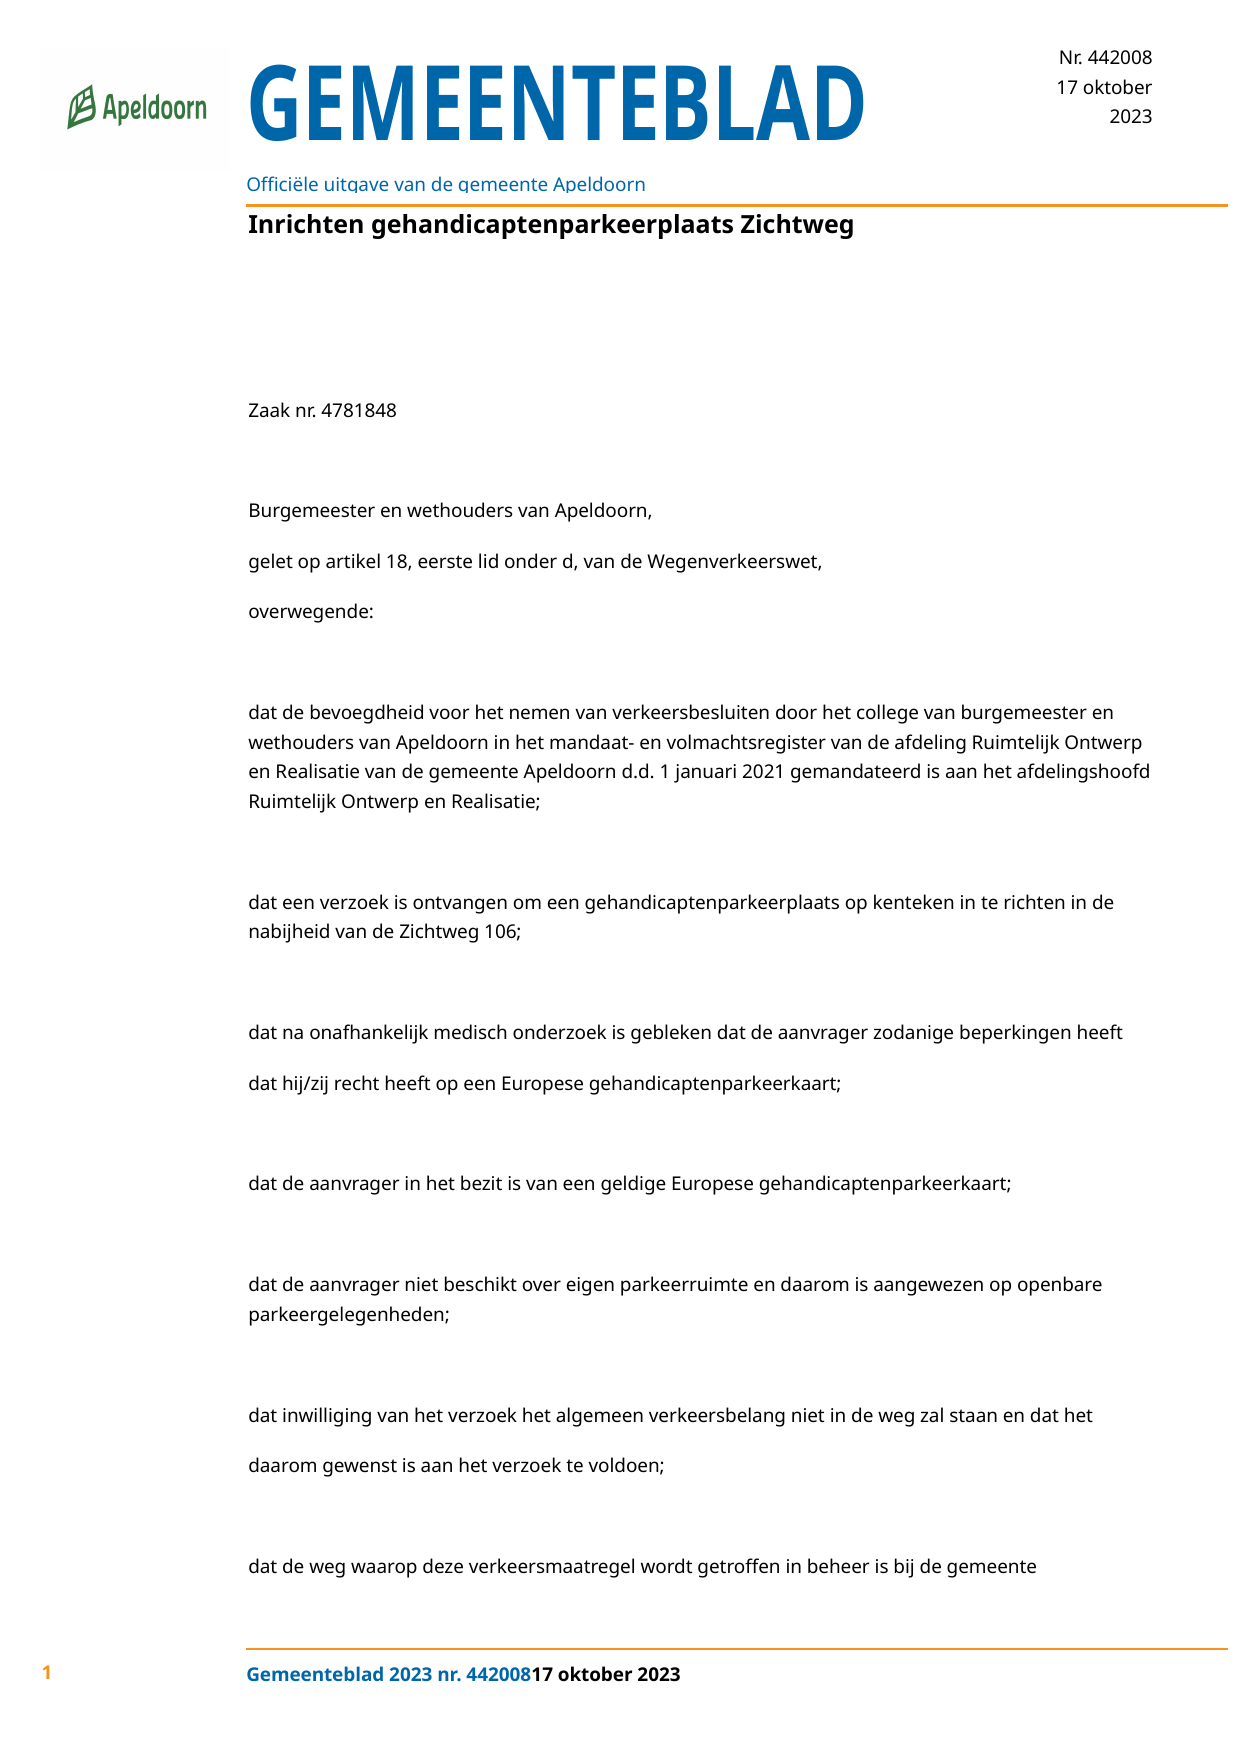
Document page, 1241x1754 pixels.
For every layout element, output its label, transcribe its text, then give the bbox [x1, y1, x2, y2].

text dat inwilliging van het verzoek het algemeen verkeersbelang niet in de weg zal staan en dat het [248, 1402, 1152, 1428]
text Burgemeester en wethouders van Apeldoorn, [248, 498, 1152, 523]
text Inrichten gehandicaptenparkeerplaats Zichtweg [248, 207, 1152, 241]
picture [41, 47, 231, 172]
text dat de aanvrager in het bezit is van een geldige Europese gehandicaptenparkeerkaart; [248, 1171, 1152, 1196]
text dat de aanvrager niet beschikt over eigen parkeerruimte en daarom is aangewezen op openbare parkeergelegenheden; [248, 1271, 1152, 1327]
text overwegende: [248, 598, 1152, 624]
text dat een verzoek is ontvangen om een gehandicaptenparkeerplaats op kenteken in te richten in de nabijheid van de Zichtweg 106; [248, 889, 1152, 944]
text dat hij/zij recht heeft op een Europese gehandicaptenparkeerkaart; [248, 1070, 1152, 1096]
text dat na onafhankelijk medisch onderzoek is gebleken dat de aanvrager zodanige beperkingen heeft [248, 1019, 1152, 1045]
text dat de bevoegdheid voor het nemen van verkeersbesluiten door het college van burgemeester en wethouders van Apeldoorn in het mandaat- en volmachtsregister van de afdeling Ruimtelijk Ontwerp en Realisatie van de gemeente Apeldoorn d.d. 1 januari 2021 gemandateerd is aan het afdelingshoofd Ruimtelijk Ontwerp en Realisatie; [248, 699, 1152, 814]
text gelet op artikel 18, eerste lid onder d, van de Wegenverkeerswet, [248, 548, 1152, 574]
text daarom gewenst is aan het verzoek te voldoen; [248, 1452, 1152, 1478]
text Zaak nr. 4781848 [248, 397, 1152, 423]
text dat de weg waarop deze verkeersmaatregel wordt getroffen in beheer is bij de gemeente [248, 1553, 1152, 1579]
